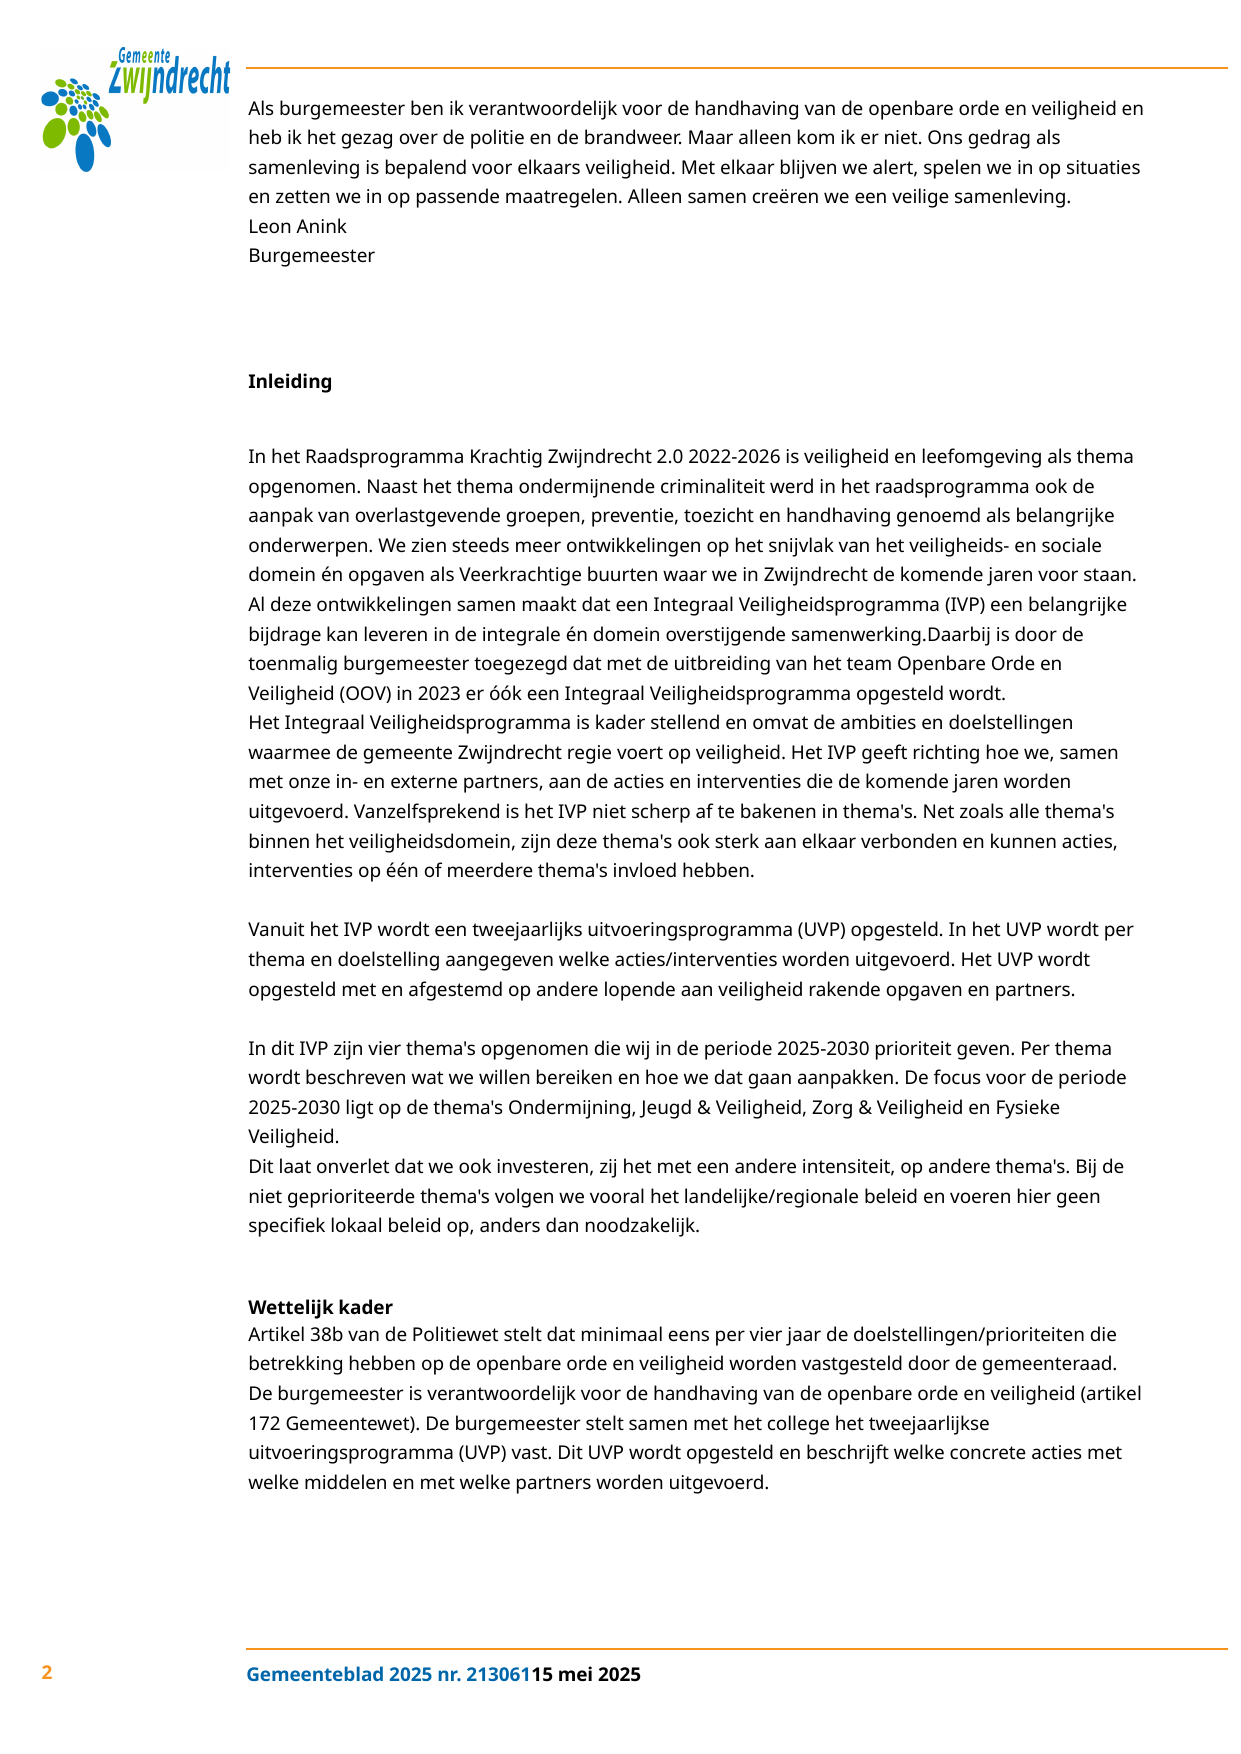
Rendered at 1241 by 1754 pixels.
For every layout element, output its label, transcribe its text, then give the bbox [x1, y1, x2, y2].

text Het Integraal Veiligheidsprogramma is kader stellend en omvat de ambities en doelstellingen waarmee de gemeente Zwijndrecht regie voert op veiligheid. Het IVP geeft richting hoe we, samen met onze in- en externe partners, aan de acties en interventies die de komende jaren worden uitgevoerd. Vanzelfsprekend is het IVP niet scherp af te bakenen in thema's. Net zoals alle thema's binnen het veiligheidsdomein, zijn deze thema's ook sterk aan elkaar verbonden en kunnen acties, interventies op één of meerdere thema's invloed hebben. [248, 709, 1152, 883]
text In dit IVP zijn vier thema's opgenomen die wij in de periode 2025-2030 prioriteit geven. Per thema wordt beschreven wat we willen bereiken en hoe we dat gaan aanpakken. De focus voor de periode 2025-2030 ligt op de thema's Ondermijning, Jeugd & Veiligheid, Zorg & Veiligheid en Fysieke Veiligheid. [248, 1035, 1152, 1149]
text Inleiding [248, 368, 1152, 394]
text De burgemeester is verantwoordelijk voor de handhaving van de openbare orde en veiligheid (artikel 172 Gemeentewet). De burgemeester stelt samen met het college het tweejaarlijkse uitvoeringsprogramma (UVP) vast. Dit UVP wordt opgesteld en beschrijft welke concrete acties met welke middelen en met welke partners worden uitgevoerd. [248, 1380, 1152, 1494]
text Vanuit het IVP wordt een tweejaarlijks uitvoeringsprogramma (UVP) opgesteld. In het UVP wordt per thema en doelstelling aangegeven welke acties/interventies worden uitgevoerd. Het UVP wordt opgesteld met en afgestemd op andere lopende aan veiligheid rakende opgaven en partners. [248, 917, 1152, 1002]
text Burgemeester [248, 243, 1152, 268]
text Dit laat onverlet dat we ook investeren, zij het met een andere intensiteit, op andere thema's. Bij de niet geprioriteerde thema's volgen we vooral het landelijke/regionale beleid en voeren hier geen specifiek lokaal beleid op, anders dan noodzakelijk. [248, 1153, 1152, 1238]
text Als burgemeester ben ik verantwoordelijk voor de handhaving van de openbare orde en veiligheid en heb ik het gezag over de politie en de brandweer. Maar alleen kom ik er niet. Ons gedrag als samenleving is bepalend voor elkaars veiligheid. Met elkaar blijven we alert, spelen we in op situaties en zetten we in op passende maatregelen. Alleen samen creëren we een veilige samenleving. [248, 95, 1152, 209]
text Artikel 38b van de Politiewet stelt dat minimaal eens per vier jaar de doelstellingen/prioriteiten die betrekking hebben op de openbare orde en veiligheid worden vastgesteld door de gemeenteraad. [248, 1321, 1152, 1376]
text Leon Anink [248, 213, 1152, 239]
picture [41, 47, 231, 172]
text In het Raadsprogramma Krachtig Zwijndrecht 2.0 2022-2026 is veiligheid en leefomgeving als thema opgenomen. Naast het thema ondermijnende criminaliteit werd in het raadsprogramma ook de aanpak van overlastgevende groepen, preventie, toezicht en handhaving genoemd als belangrijke onderwerpen. We zien steeds meer ontwikkelingen op het snijvlak van het veiligheids- en sociale domein én opgaven als Veerkrachtige buurten waar we in Zwijndrecht de komende jaren voor staan. Al deze ontwikkelingen samen maakt dat een Integraal Veiligheidsprogramma (IVP) een belangrijke bijdrage kan leveren in de integrale én domein overstijgende samenwerking.Daarbij is door de toenmalig burgemeester toegezegd dat met de uitbreiding van het team Openbare Orde en Veiligheid (OOV) in 2023 er óók een Integraal Veiligheidsprogramma opgesteld wordt. [248, 443, 1152, 706]
text Wettelijk kader [248, 1292, 1152, 1321]
